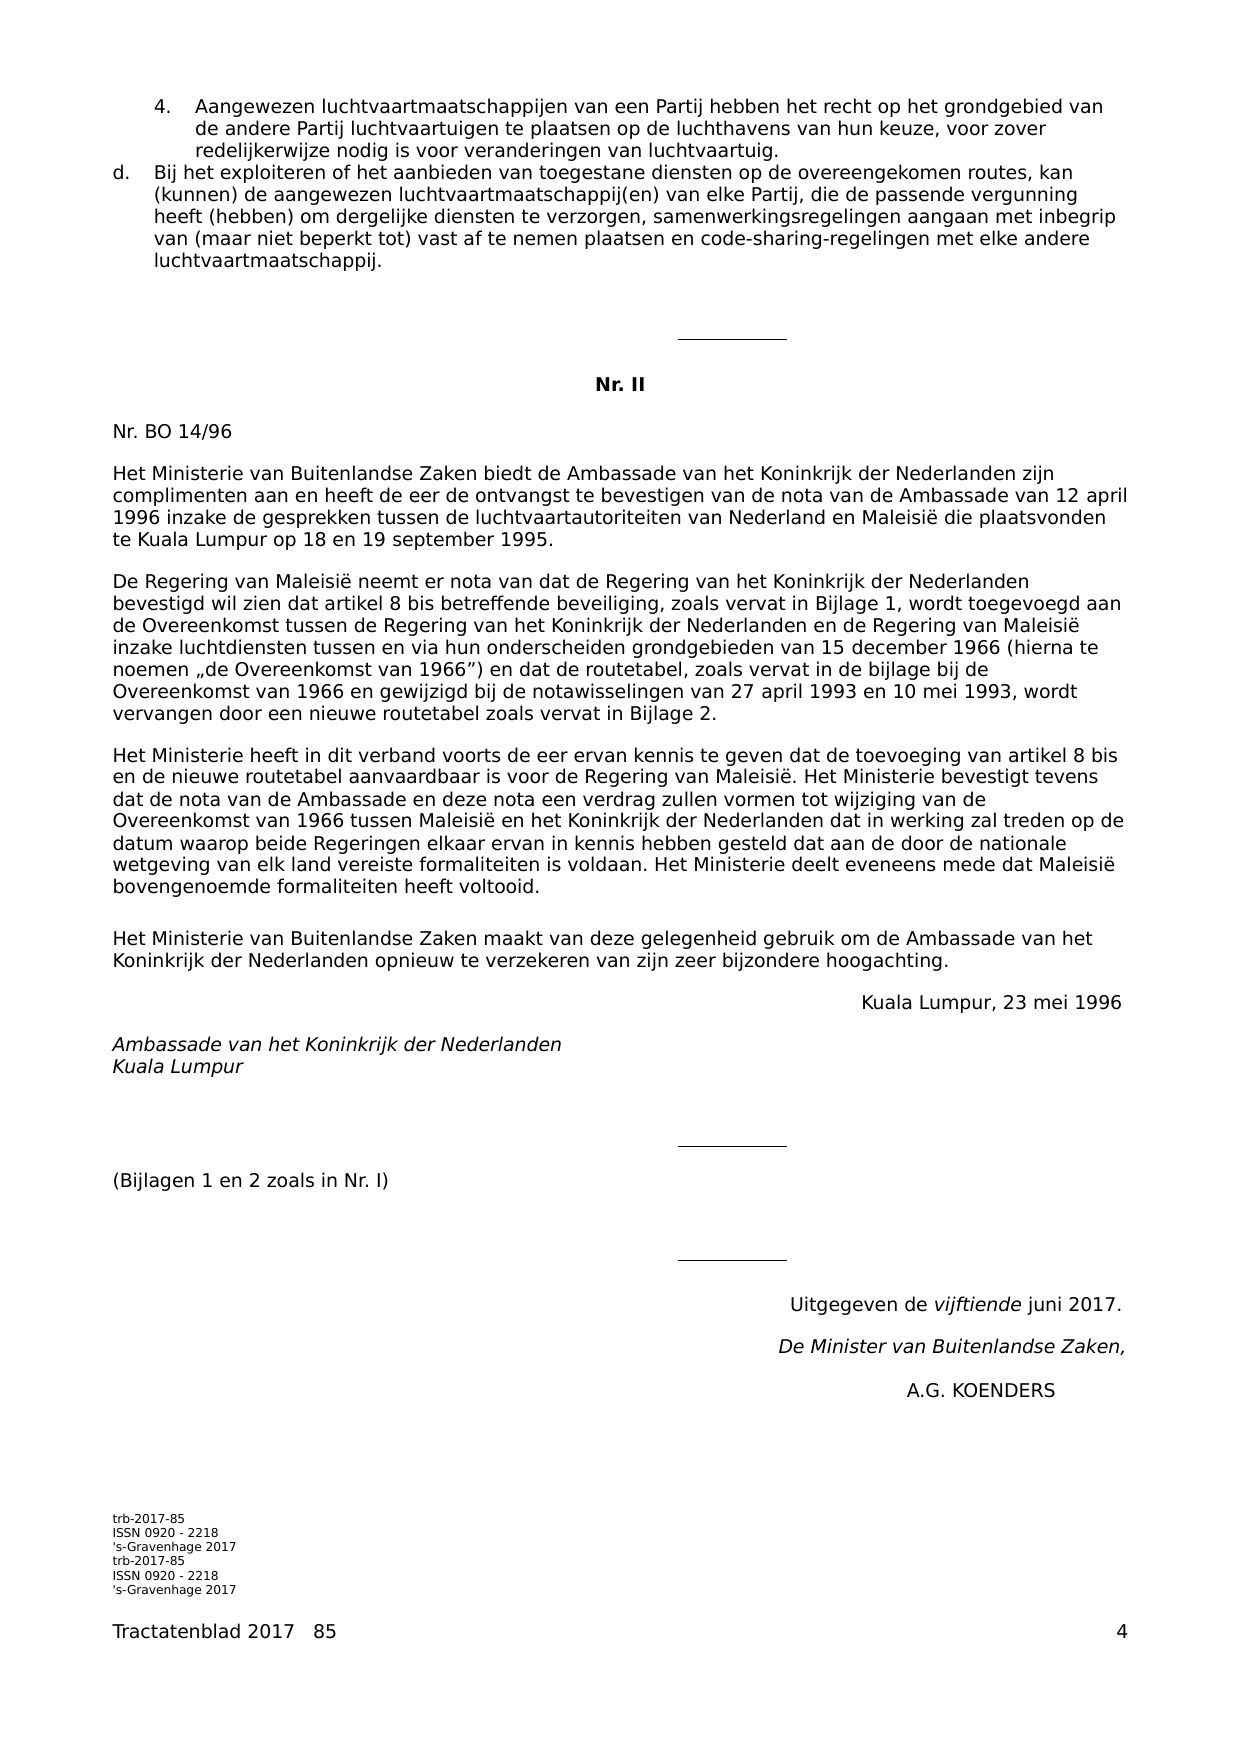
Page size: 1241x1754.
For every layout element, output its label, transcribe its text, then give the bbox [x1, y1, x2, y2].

text De Minister van Buitenlandse Zaken, A.G. KOENDERS [112, 1336, 1128, 1402]
text (Bijlagen 1 en 2 zoals in Nr. I) [112, 1170, 1128, 1192]
text trb-2017-85 [112, 1554, 346, 1569]
text 4. Aangewezen luchtvaartmaatschappijen van een Partij hebben het recht op het grondgebied van de andere Partij luchtvaartuigen te plaatsen op de luchthavens van hun keuze, voor zover redelijkerwijze nodig is voor veranderingen van luchtvaartuig. [153, 96, 1128, 162]
text ISSN 0920 - 2218 [112, 1569, 346, 1583]
subtitle Nr. II [112, 374, 1128, 396]
text trb-2017-85 [112, 1512, 346, 1526]
text Nr. BO 14/96 [112, 421, 1128, 443]
text ISSN 0920 - 2218 [112, 1526, 346, 1540]
text 's-Gravenhage 2017 [112, 1583, 346, 1597]
text Uitgegeven de vijftiende juni 2017. [112, 1294, 1128, 1316]
text d. Bij het exploiteren of het aanbieden van toegestane diensten op de overeengekomen routes, kan (kunnen) de aangewezen luchtvaartmaatschappij(en) van elke Partij, die de passende vergunning heeft (hebben) om dergelijke diensten te verzorgen, samenwerkingsregelingen aangaan met inbegrip van (maar niet beperkt tot) vast af te nemen plaatsen en code-sharing-regelingen met elke andere luchtvaartmaatschappij. [112, 162, 1128, 272]
text Kuala Lumpur [112, 1056, 1128, 1078]
text Ambassade van het Koninkrijk der Nederlanden [112, 1034, 1128, 1056]
text Kuala Lumpur, 23 mei 1996 [112, 992, 1128, 1014]
text Het Ministerie van Buitenlandse Zaken maakt van deze gelegenheid gebruik om de Ambassade van het Koninkrijk der Nederlanden opnieuw te verzekeren van zijn zeer bijzondere hoogachting. [112, 928, 1128, 972]
text Het Ministerie van Buitenlandse Zaken biedt de Ambassade van het Koninkrijk der Nederlanden zijn complimenten aan en heeft de eer de ontvangst te bevestigen van de nota van de Ambassade van 12 april 1996 inzake de gesprekken tussen de luchtvaartautoriteiten van Nederland en Maleisië die plaatsvonden te Kuala Lumpur op 18 en 19 september 1995. [112, 463, 1128, 551]
text De Regering van Maleisië neemt er nota van dat de Regering van het Koninkrijk der Nederlanden bevestigd wil zien dat artikel 8 bis betreffende beveiliging, zoals vervat in Bijlage 1, wordt toegevoegd aan de Overeenkomst tussen de Regering van het Koninkrijk der Nederlanden en de Regering van Maleisië inzake luchtdiensten tussen en via hun onderscheiden grondgebieden van 15 december 1966 (hierna te noemen „de Overeenkomst van 1966”) en dat de routetabel, zoals vervat in de bijlage bij de Overeenkomst van 1966 en gewijzigd bij de notawisselingen van 27 april 1993 en 10 mei 1993, wordt vervangen door een nieuwe routetabel zoals vervat in Bijlage 2. [112, 571, 1128, 724]
text 's-Gravenhage 2017 [112, 1540, 346, 1554]
text Het Ministerie heeft in dit verband voorts de eer ervan kennis te geven dat de toevoeging van artikel 8 bis en de nieuwe routetabel aanvaardbaar is voor de Regering van Maleisië. Het Ministerie bevestigt tevens dat de nota van de Ambassade en deze nota een verdrag zullen vormen tot wijziging van de Overeenkomst van 1966 tussen Maleisië en het Koninkrijk der Nederlanden dat in werking zal treden op de datum waarop beide Regeringen elkaar ervan in kennis hebben gesteld dat aan de door de nationale wetgeving van elk land vereiste formaliteiten is voldaan. Het Ministerie deelt eveneens mede dat Maleisië bovengenoemde formaliteiten heeft voltooid. [112, 744, 1128, 898]
